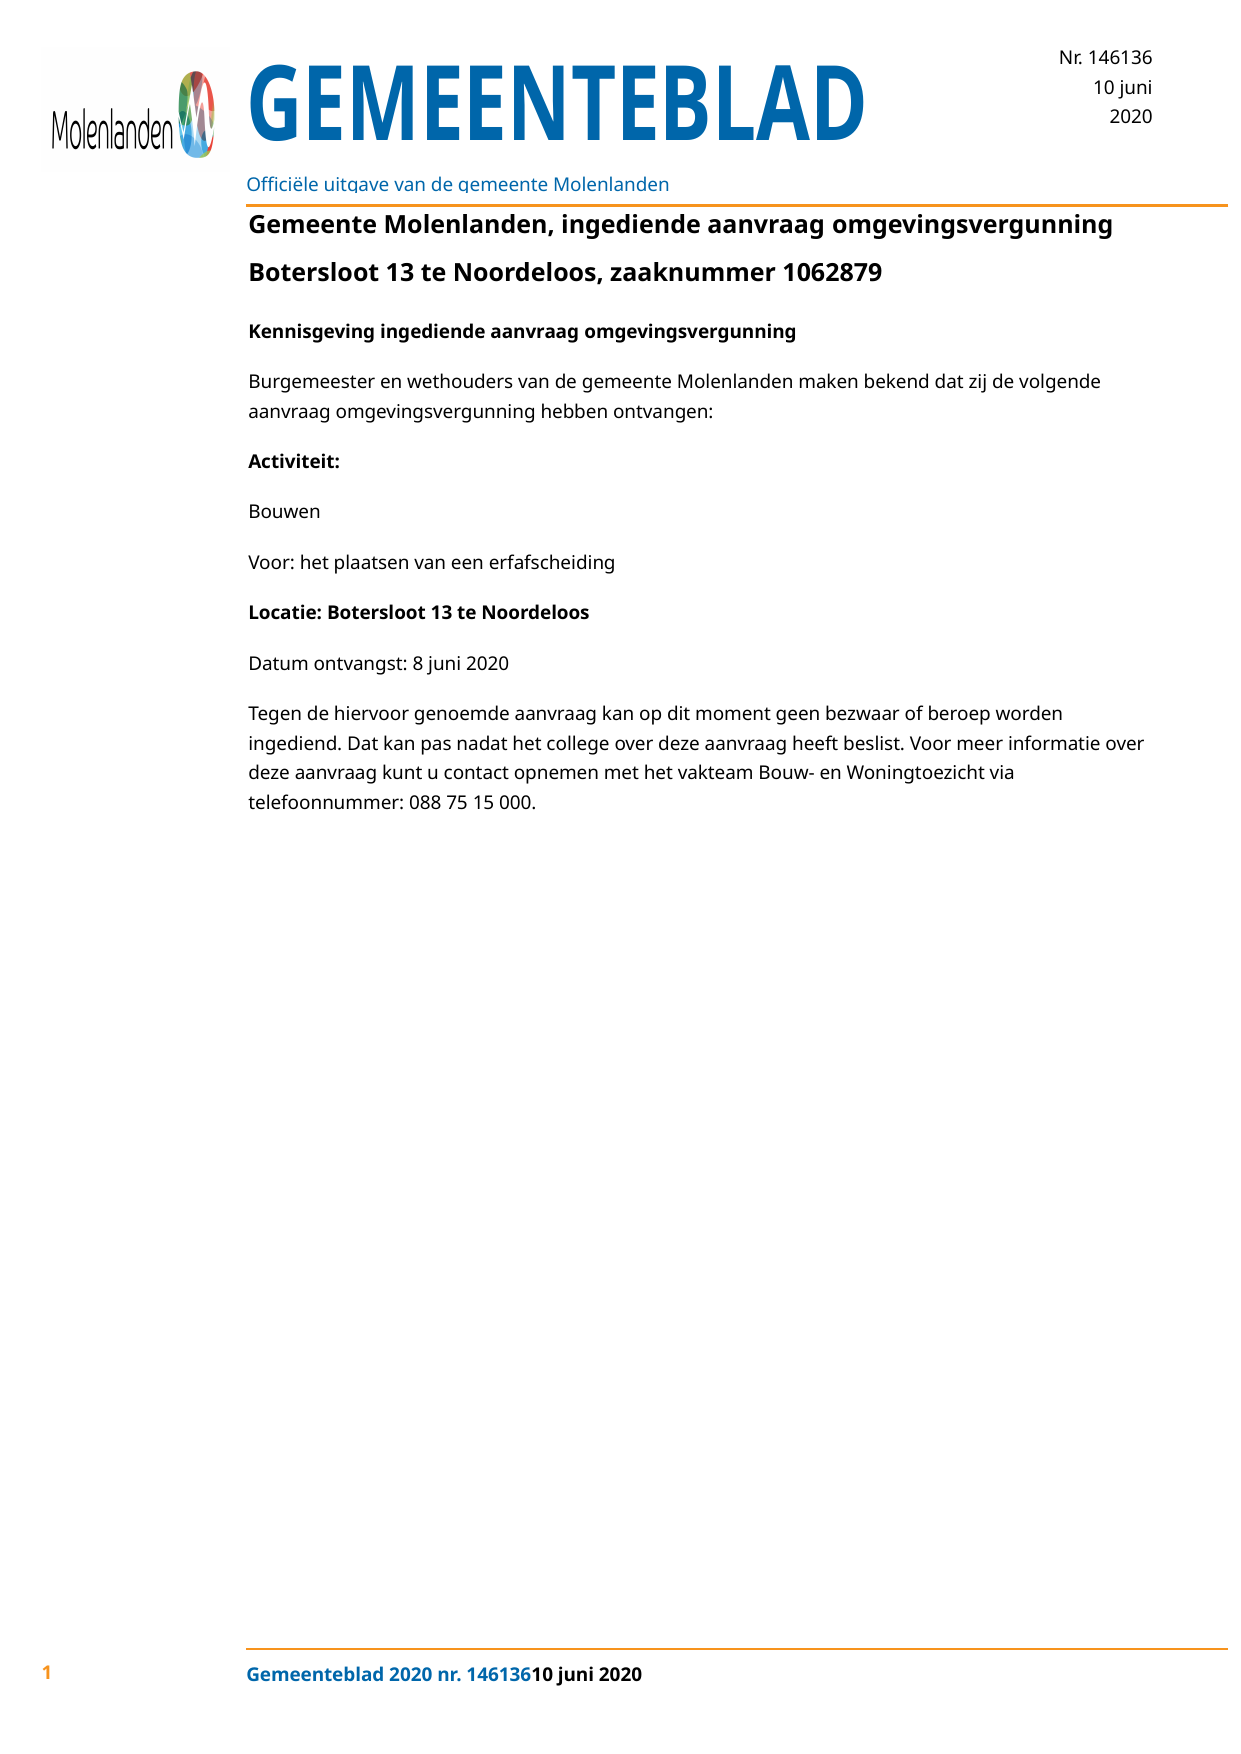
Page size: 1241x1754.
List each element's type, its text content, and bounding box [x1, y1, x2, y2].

picture [41, 47, 231, 172]
text Gemeente Molenlanden, ingediende aanvraag omgevingsvergunning Botersloot 13 te Noordeloos, zaaknummer 1062879 [248, 207, 1152, 288]
text Activiteit: [248, 448, 1152, 474]
text Kennisgeving ingediende aanvraag omgevingsvergunning [248, 318, 1152, 344]
text Datum ontvangst: 8 juni 2020 [248, 650, 1152, 676]
text Bouwen [248, 499, 1152, 524]
text Voor: het plaatsen van een erfafscheiding [248, 549, 1152, 575]
text Burgemeester en wethouders van de gemeente Molenlanden maken bekend dat zij de volgende aanvraag omgevingsvergunning hebben ontvangen: [248, 368, 1152, 424]
text Tegen de hiervoor genoemde aanvraag kan op dit moment geen bezwaar of beroep worden ingediend. Dat kan pas nadat het college over deze aanvraag heeft beslist. Voor meer informatie over deze aanvraag kunt u contact opnemen met het vakteam Bouw- en Woningtoezicht via telefoonnummer: 088 75 15 000. [248, 700, 1152, 815]
text Locatie: Botersloot 13 te Noordeloos [248, 599, 1152, 625]
